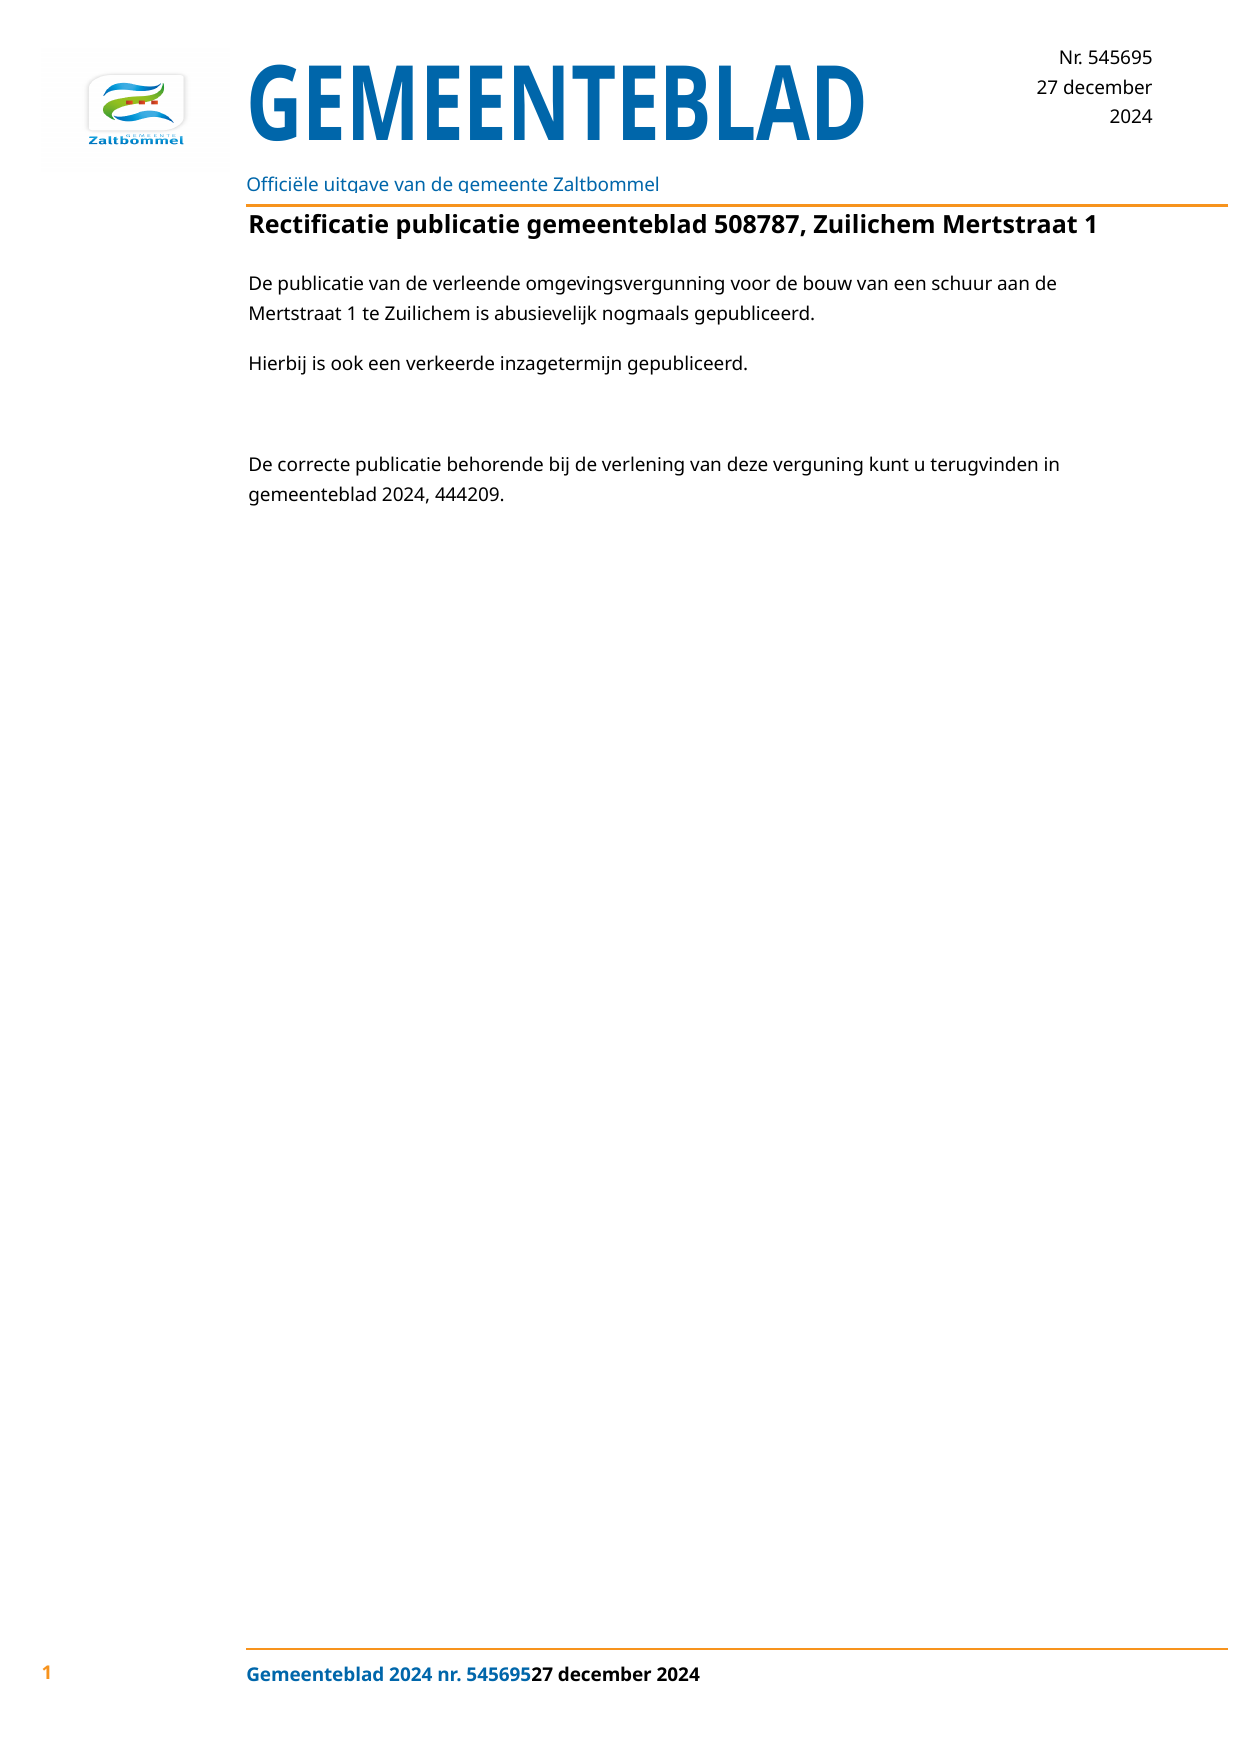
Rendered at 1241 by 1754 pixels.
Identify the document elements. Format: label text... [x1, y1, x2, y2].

text Hierbij is ook een verkeerde inzagetermijn gepubliceerd. [248, 350, 1152, 376]
text De publicatie van de verleende omgevingsvergunning voor de bouw van een schuur aan de Mertstraat 1 te Zuilichem is abusievelijk nogmaals gepubliceerd. [248, 270, 1152, 326]
text Rectificatie publicatie gemeenteblad 508787, Zuilichem Mertstraat 1 [248, 207, 1152, 241]
picture [41, 47, 231, 172]
text De correcte publicatie behorende bij de verlening van deze verguning kunt u terugvinden in gemeenteblad 2024, 444209. [248, 451, 1152, 506]
